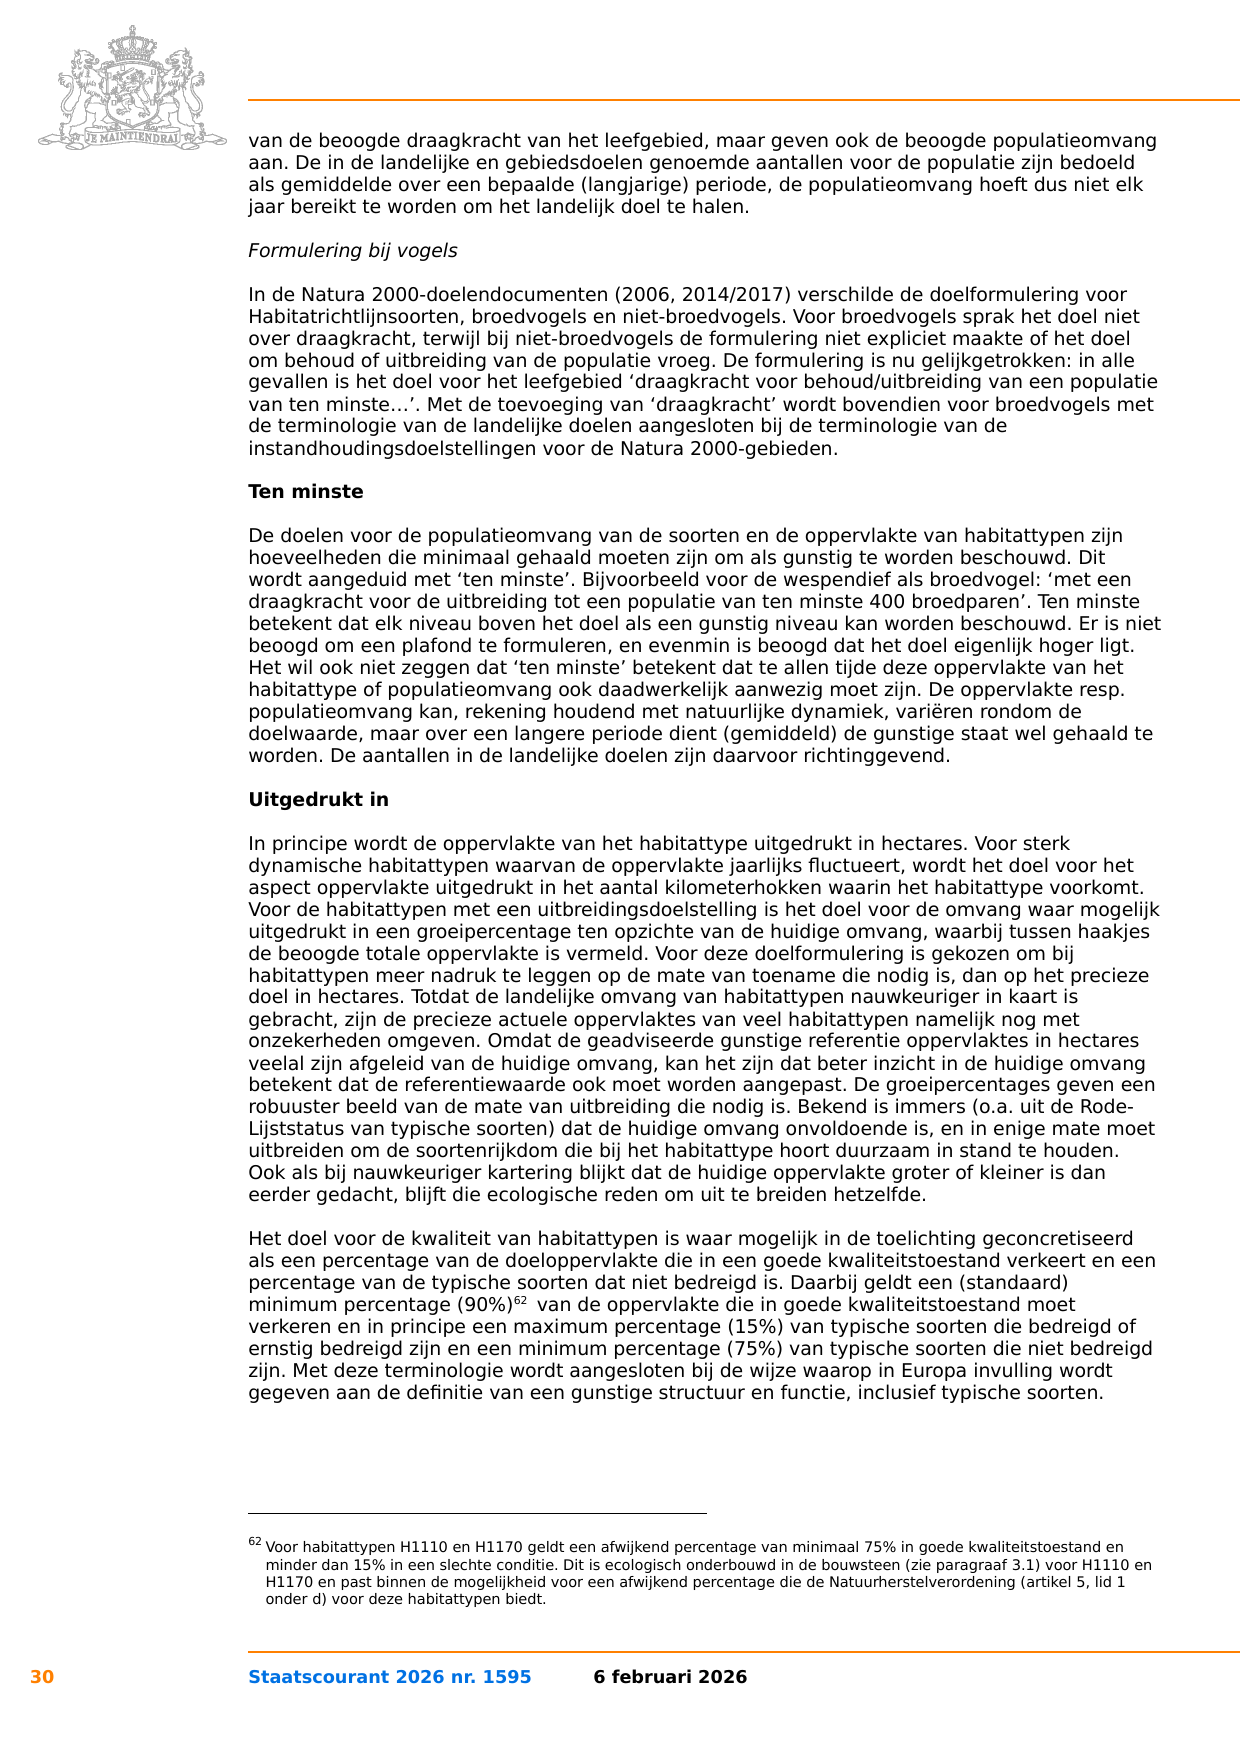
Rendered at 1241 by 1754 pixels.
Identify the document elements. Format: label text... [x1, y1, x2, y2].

text De doelen voor de populatieomvang van de soorten en de oppervlakte van habitattypen zijn hoeveelheden die minimaal gehaald moeten zijn om als gunstig te worden beschouwd. Dit wordt aangeduid met ‘ten minste’. Bijvoorbeeld voor de wespendief als broedvogel: ‘met een draagkracht voor de uitbreiding tot een populatie van ten minste 400 broedparen’. Ten minste betekent dat elk niveau boven het doel als een gunstig niveau kan worden beschouwd. Er is niet beoogd om een plafond te formuleren, en evenmin is beoogd dat het doel eigenlijk hoger ligt. Het wil ook niet zeggen dat ‘ten minste’ betekent dat te allen tijde deze oppervlakte van het habitattype of populatieomvang ook daadwerkelijk aanwezig moet zijn. De oppervlakte resp. populatieomvang kan, rekening houdend met natuurlijke dynamiek, variëren rondom de doelwaarde, maar over een langere periode dient (gemiddeld) de gunstige staat wel gehaald te worden. De aantallen in de landelijke doelen zijn daarvoor richtinggevend. [248, 525, 1163, 767]
text In principe wordt de oppervlakte van het habitattype uitgedrukt in hectares. Voor sterk dynamische habitattypen waarvan de oppervlakte jaarlijks fluctueert, wordt het doel voor het aspect oppervlakte uitgedrukt in het aantal kilometerhokken waarin het habitattype voorkomt. Voor de habitattypen met een uitbreidingsdoelstelling is het doel voor de omvang waar mogelijk uitgedrukt in een groeipercentage ten opzichte van de huidige omvang, waarbij tussen haakjes de beoogde totale oppervlakte is vermeld. Voor deze doelformulering is gekozen om bij habitattypen meer nadruk te leggen op de mate van toename die nodig is, dan op het precieze doel in hectares. Totdat de landelijke omvang van habitattypen nauwkeuriger in kaart is gebracht, zijn de precieze actuele oppervlaktes van veel habitattypen namelijk nog met onzekerheden omgeven. Omdat de geadviseerde gunstige referentie oppervlaktes in hectares veelal zijn afgeleid van de huidige omvang, kan het zijn dat beter inzicht in de huidige omvang betekent dat de referentiewaarde ook moet worden aangepast. De groeipercentages geven een robuuster beeld van de mate van uitbreiding die nodig is. Bekend is immers (o.a. uit de Rode-Lijststatus van typische soorten) dat de huidige omvang onvoldoende is, en in enige mate moet uitbreiden om de soortenrijkdom die bij het habitattype hoort duurzaam in stand te houden. Ook als bij nauwkeuriger kartering blijkt dat de huidige oppervlakte groter of kleiner is dan eerder gedacht, blijft die ecologische reden om uit te breiden hetzelfde. [248, 833, 1163, 1206]
text In de Natura 2000-doelendocumenten (2006, 2014/2017) verschilde de doelformulering voor Habitatrichtlijnsoorten, broedvogels en niet-broedvogels. Voor broedvogels sprak het doel niet over draagkracht, terwijl bij niet-broedvogels de formulering niet expliciet maakte of het doel om behoud of uitbreiding van de populatie vroeg. De formulering is nu gelijkgetrokken: in alle gevallen is het doel voor het leefgebied ‘draagkracht voor behoud/uitbreiding van een populatie van ten minste…’. Met de toevoeging van ‘draagkracht’ wordt bovendien voor broedvogels met de terminologie van de landelijke doelen aangesloten bij de terminologie van de instandhoudingsdoelstellingen voor de Natura 2000-gebieden. [248, 283, 1163, 459]
subtitle Uitgedrukt in [248, 789, 1163, 811]
subtitle Formulering bij vogels [248, 240, 1163, 262]
text van de beoogde draagkracht van het leefgebied, maar geven ook de beoogde populatieomvang aan. De in de landelijke en gebiedsdoelen genoemde aantallen voor de populatie zijn bedoeld als gemiddelde over een bepaalde (langjarige) periode, de populatieomvang hoeft dus niet elk jaar bereikt te worden om het landelijk doel te halen. [248, 130, 1163, 218]
subtitle Ten minste [248, 481, 1163, 503]
picture [38, 25, 227, 150]
text Het doel voor de kwaliteit van habitattypen is waar mogelijk in de toelichting geconcretiseerd als een percentage van de doeloppervlakte die in een goede kwaliteitstoestand verkeert en een percentage van de typische soorten dat niet bedreigd is. Daarbij geldt een (standaard) minimum percentage (90%) van de oppervlakte die in goede kwaliteitstoestand moet verkeren en in principe een maximum percentage (15%) van typische soorten die bedreigd of ernstig bedreigd zijn en een minimum percentage (75%) van typische soorten die niet bedreigd zijn. Met deze terminologie wordt aangesloten bij de wijze waarop in Europa invulling wordt gegeven aan de definitie van een gunstige structuur en functie, inclusief typische soorten. [248, 1228, 1163, 1404]
text Voor habitattypen H1110 en H1170 geldt een afwijkend percentage van minimaal 75% in goede kwaliteitstoestand en minder dan 15% in een slechte conditie. Dit is ecologisch onderbouwd in de bouwsteen (zie paragraaf 3.1) voor H1110 en H1170 en past binnen de mogelijkheid voor een afwijkend percentage die de Natuurherstelverordening (artikel 5, lid 1 onder d) voor deze habitattypen biedt. [248, 1535, 1163, 1608]
